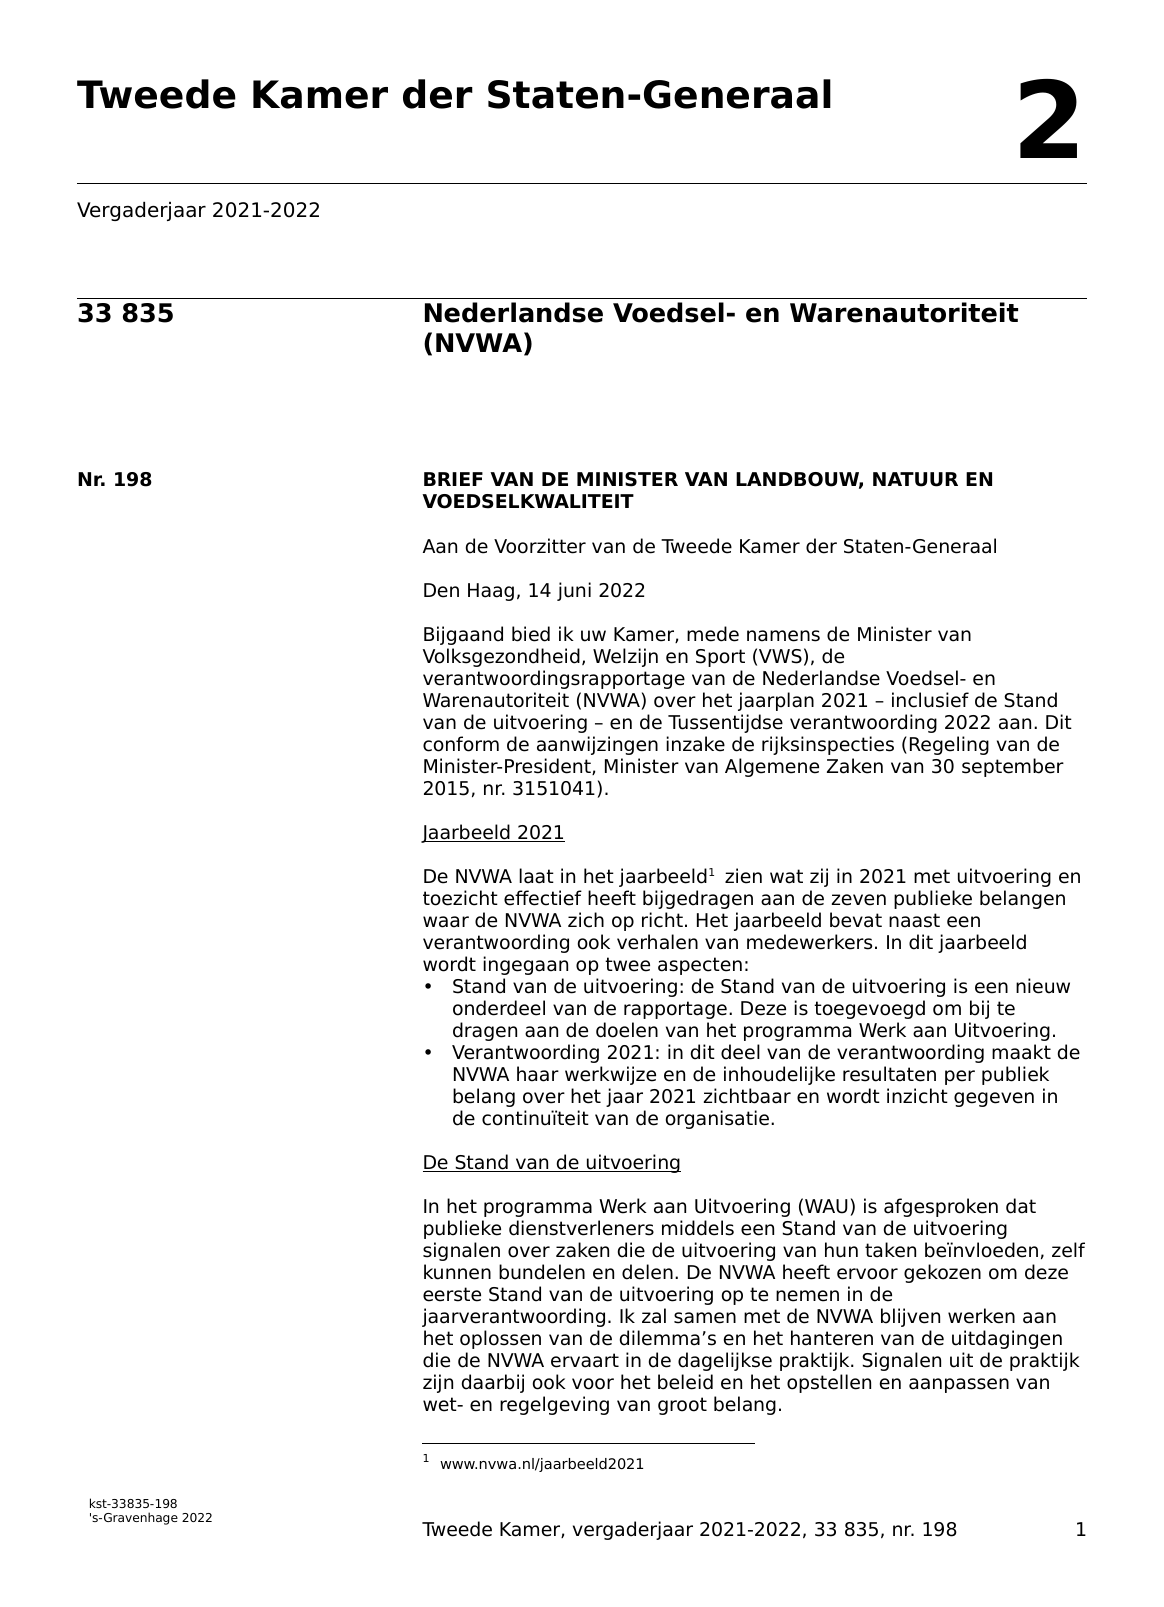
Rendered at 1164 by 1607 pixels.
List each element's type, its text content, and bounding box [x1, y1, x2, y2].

text • Stand van de uitvoering: de Stand van de uitvoering is een nieuw onderdeel van de rapportage. Deze is toegevoegd om bij te dragen aan de doelen van het programma Werk aan Uitvoering. [422, 976, 1087, 1042]
subtitle 33 835 Nederlandse Voedsel- en Warenautoriteit (NVWA) [77, 299, 1087, 358]
text • Verantwoording 2021: in dit deel van de verantwoording maakt de NVWA haar werkwijze en de inhoudelijke resultaten per publiek belang over het jaar 2021 zichtbaar en wordt inzicht gegeven in de continuïteit van de organisatie. [422, 1042, 1087, 1130]
text Den Haag, 14 juni 2022 [422, 580, 1087, 602]
text www.nvwa.nl/jaarbeeld2021 [422, 1452, 1087, 1474]
text Bijgaand bied ik uw Kamer, mede namens de Minister van Volksgezondheid, Welzijn en Sport (VWS), de verantwoordingsrapportage van de Nederlandse Voedsel- en Warenautoriteit (NVWA) over het jaarplan 2021 – inclusief de Stand van de uitvoering – en de Tussentijdse verantwoording 2022 aan. Dit conform de aanwijzingen inzake de rijksinspecties (Regeling van de Minister-President, Minister van Algemene Zaken van 30 september 2015, nr. 3151041). [422, 624, 1087, 800]
text Aan de Voorzitter van de Tweede Kamer der Staten-Generaal [422, 536, 1087, 557]
text 's-Gravenhage 2022 [88, 1511, 323, 1525]
subtitle De Stand van de uitvoering [422, 1152, 1087, 1174]
subtitle Nr. 198 BRIEF VAN DE MINISTER VAN LANDBOUW, NATUUR EN VOEDSELKWALITEIT [77, 469, 1087, 513]
text kst-33835-198 [88, 1497, 323, 1511]
table_header 2 [886, 59, 1087, 183]
subtitle Jaarbeeld 2021 [422, 822, 1087, 844]
table_cell Vergaderjaar 2021-2022 [77, 184, 1087, 298]
text In het programma Werk aan Uitvoering (WAU) is afgesproken dat publieke dienstverleners middels een Stand van de uitvoering signalen over zaken die de uitvoering van hun taken beïnvloeden, zelf kunnen bundelen en delen. De NVWA heeft ervoor gekozen om deze eerste Stand van de uitvoering op te nemen in de jaarverantwoording. Ik zal samen met de NVWA blijven werken aan het oplossen van de dilemma’s en het hanteren van de uitdagingen die de NVWA ervaart in de dagelijkse praktijk. Signalen uit de praktijk zijn daarbij ook voor het beleid en het opstellen en aanpassen van wet- en regelgeving van groot belang. [422, 1196, 1087, 1416]
text De NVWA laat in het jaarbeeld zien wat zij in 2021 met uitvoering en toezicht effectief heeft bijgedragen aan de zeven publieke belangen waar de NVWA zich op richt. Het jaarbeeld bevat naast een verantwoording ook verhalen van medewerkers. In dit jaarbeeld wordt ingegaan op twee aspecten: [422, 866, 1087, 976]
table_header Tweede Kamer der Staten-Generaal [77, 59, 886, 183]
